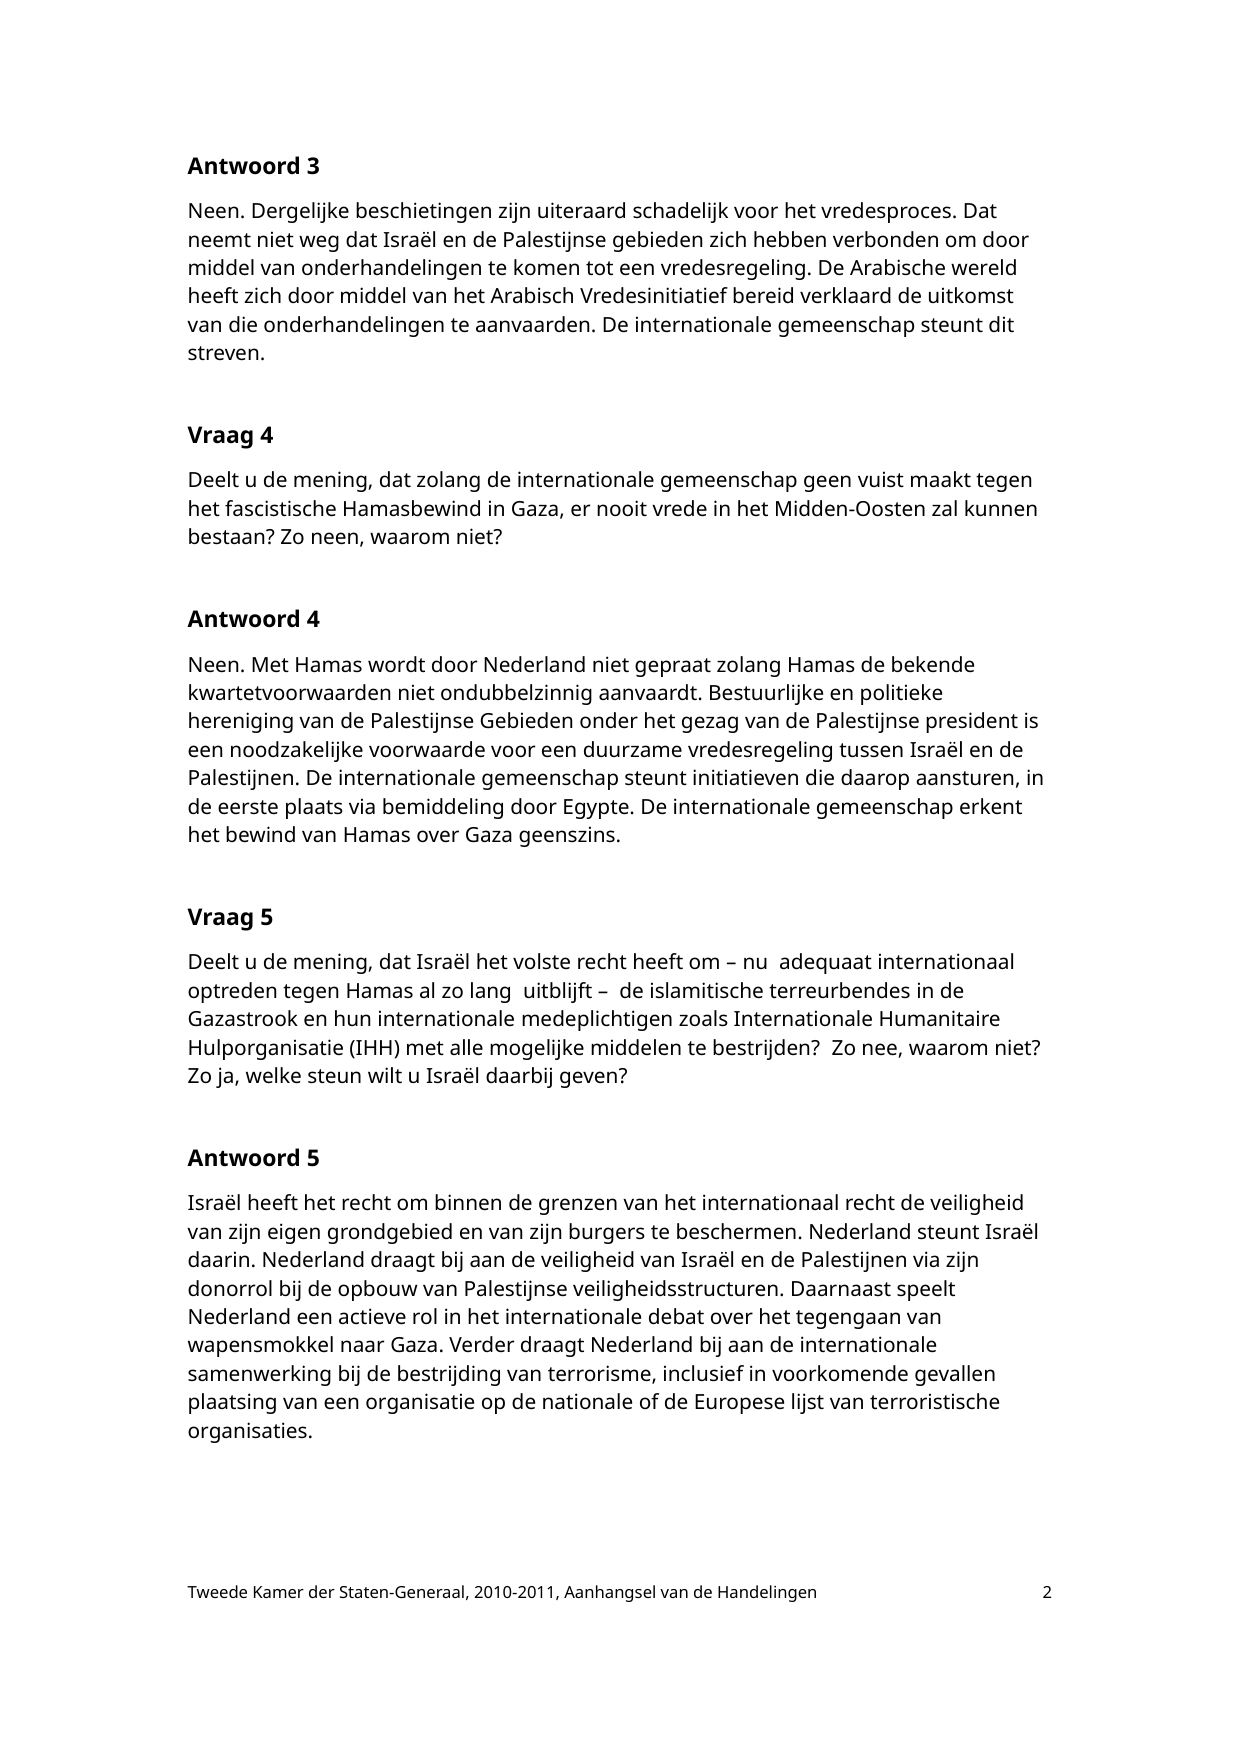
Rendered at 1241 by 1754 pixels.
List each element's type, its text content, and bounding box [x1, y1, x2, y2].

text Deelt u de mening, dat zolang de internationale gemeenschap geen vuist maakt tegen het fascistische Hamasbewind in Gaza, er nooit vrede in het Midden-Oosten zal kunnen bestaan? Zo neen, waarom niet? [187, 466, 1053, 551]
text Neen. Met Hamas wordt door Nederland niet gepraat zolang Hamas de bekende kwartetvoorwaarden niet ondubbelzinnig aanvaardt. Bestuurlijke en politieke hereniging van de Palestijnse Gebieden onder het gezag van de Palestijnse president is een noodzakelijke voorwaarde voor een duurzame vredesregeling tussen Israël en de Palestijnen. De internationale gemeenschap steunt initiatieven die daarop aansturen, in de eerste plaats via bemiddeling door Egypte. De internationale gemeenschap erkent het bewind van Hamas over Gaza geenszins. [187, 650, 1053, 849]
text Deelt u de mening, dat Israël het volste recht heeft om – nu adequaat internationaal optreden tegen Hamas al zo lang uitblijft – de islamitische terreurbendes in de Gazastrook en hun internationale medeplichtigen zoals Internationale Humanitaire Hulporganisatie (IHH) met alle mogelijke middelen te bestrijden? Zo nee, waarom niet? Zo ja, welke steun wilt u Israël daarbij geven? [187, 947, 1053, 1090]
subtitle Vraag 5 [187, 901, 1053, 932]
text Israël heeft het recht om binnen de grenzen van het internationaal recht de veiligheid van zijn eigen grondgebied en van zijn burgers te beschermen. Nederland steunt Israël daarin. Nederland draagt bij aan de veiligheid van Israël en de Palestijnen via zijn donorrol bij de opbouw van Palestijnse veiligheidsstructuren. Daarnaast speelt Nederland een actieve rol in het internationale debat over het tegengaan van wapensmokkel naar Gaza. Verder draagt Nederland bij aan de internationale samenwerking bij de bestrijding van terrorisme, inclusief in voorkomende gevallen plaatsing van een organisatie op de nationale of de Europese lijst van terroristische organisaties. [187, 1188, 1053, 1444]
subtitle Antwoord 4 [187, 603, 1053, 635]
text Neen. Dergelijke beschietingen zijn uiteraard schadelijk voor het vredesproces. Dat neemt niet weg dat Israël en de Palestijnse gebieden zich hebben verbonden om door middel van onderhandelingen te komen tot een vredesregeling. De Arabische wereld heeft zich door middel van het Arabisch Vredesinitiatief bereid verklaard de uitkomst van die onderhandelingen te aanvaarden. De internationale gemeenschap steunt dit streven. [187, 196, 1053, 367]
subtitle Antwoord 3 [187, 150, 1053, 181]
subtitle Vraag 4 [187, 419, 1053, 451]
subtitle Antwoord 5 [187, 1142, 1053, 1173]
